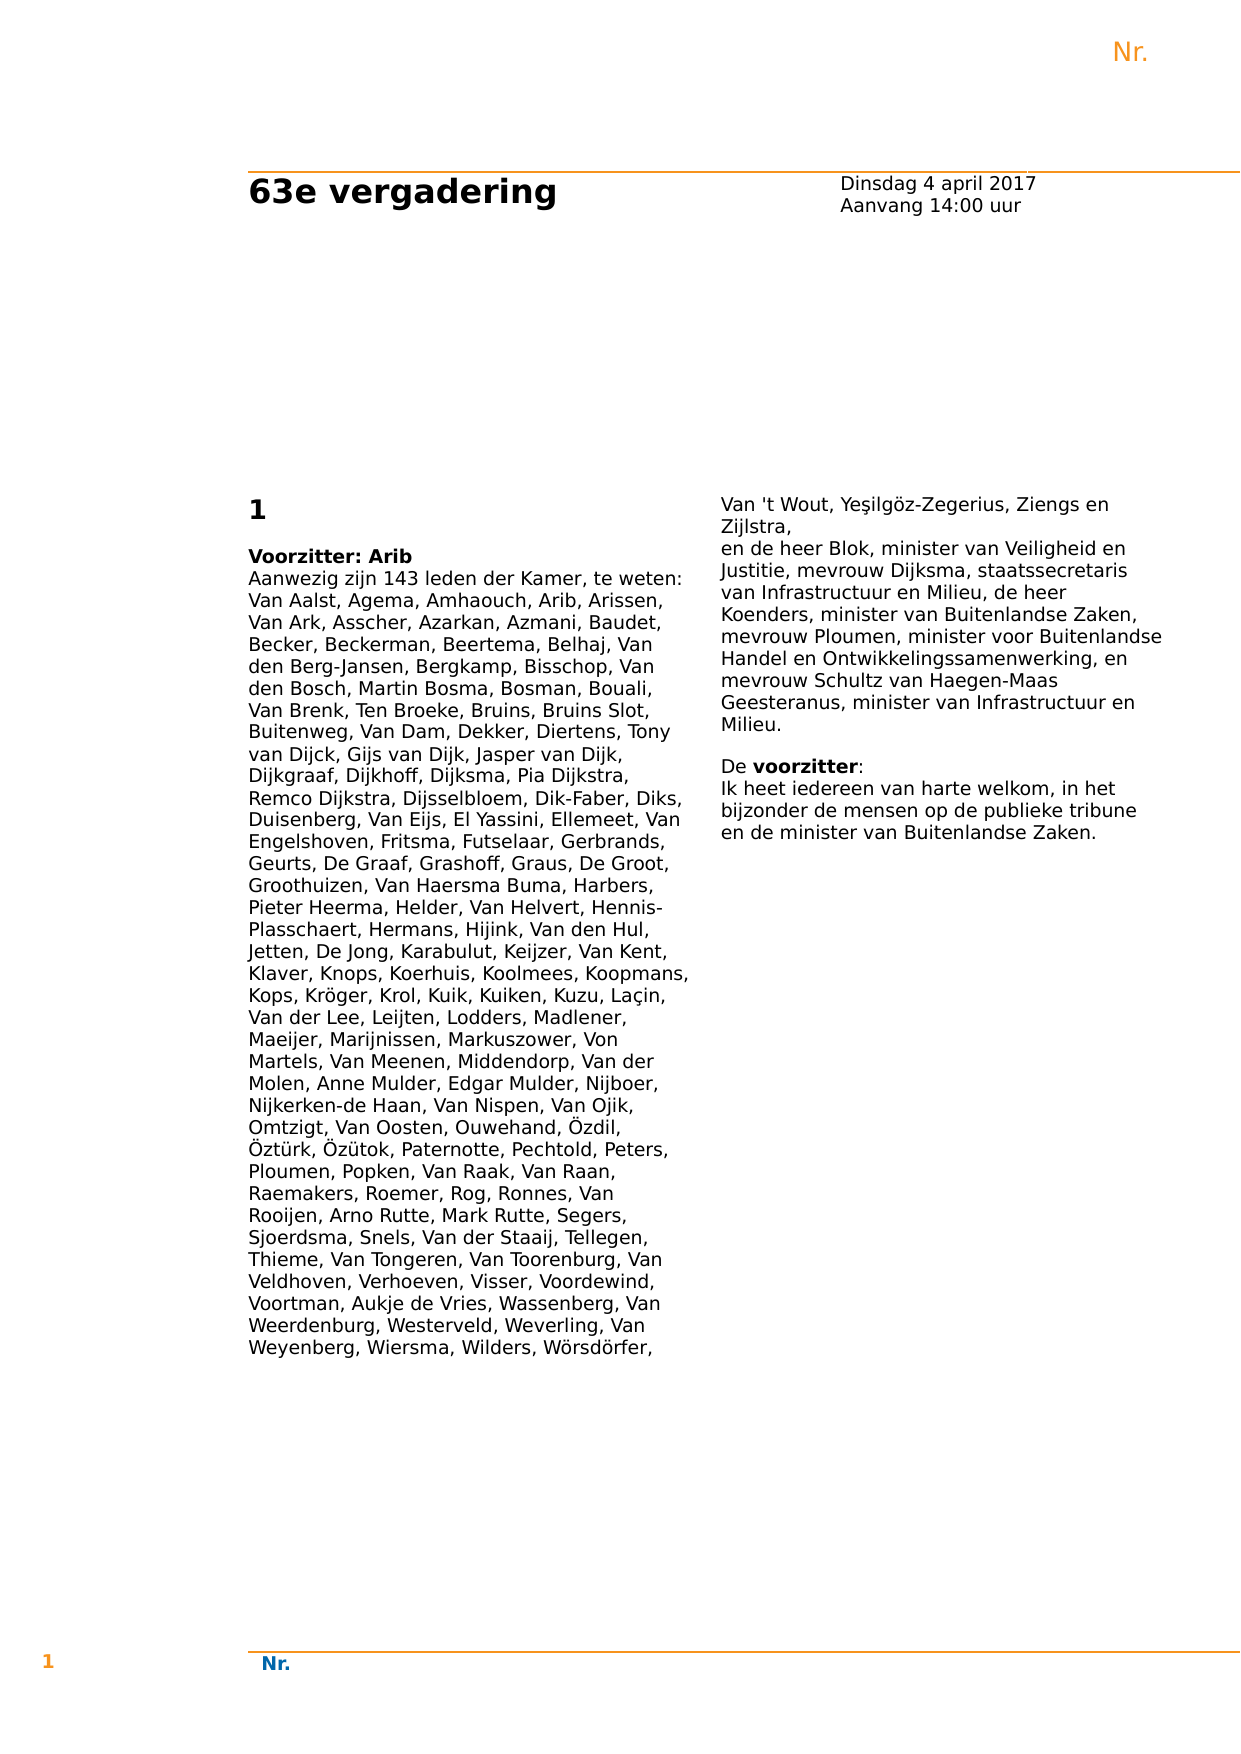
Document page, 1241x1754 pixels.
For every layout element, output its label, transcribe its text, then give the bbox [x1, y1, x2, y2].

text Voorzitter: Arib [248, 546, 691, 568]
text Aanwezig zijn 143 leden der Kamer, te weten: [248, 568, 691, 589]
text Van 't Wout, Yeşilgöz-Zegerius, Ziengs en Zijlstra, [721, 494, 1163, 538]
text Van Aalst, Agema, Amhaouch, Arib, Arissen, Van Ark, Asscher, Azarkan, Azmani, Baudet, Becker, Beckerman, Beertema, Belhaj, Van den Berg-Jansen, Bergkamp, Bisschop, Van den Bosch, Martin Bosma, Bosman, Bouali, Van Brenk, Ten Broeke, Bruins, Bruins Slot, Buitenweg, Van Dam, Dekker, Diertens, Tony van Dijck, Gijs van Dijk, Jasper van Dijk, Dijkgraaf, Dijkhoff, Dijksma, Pia Dijkstra, Remco Dijkstra, Dijsselbloem, Dik-Faber, Diks, Duisenberg, Van Eijs, El Yassini, Ellemeet, Van Engelshoven, Fritsma, Futselaar, Gerbrands, Geurts, De Graaf, Grashoff, Graus, De Groot, Groothuizen, Van Haersma Buma, Harbers, Pieter Heerma, Helder, Van Helvert, Hennis-Plasschaert, Hermans, Hijink, Van den Hul, Jetten, De Jong, Karabulut, Keijzer, Van Kent, Klaver, Knops, Koerhuis, Koolmees, Koopmans, Kops, Kröger, Krol, Kuik, Kuiken, Kuzu, Laçin, Van der Lee, Leijten, Lodders, Madlener, Maeijer, Marijnissen, Markuszower, Von Martels, Van Meenen, Middendorp, Van der Molen, Anne Mulder, Edgar Mulder, Nijboer, Nijkerken-de Haan, Van Nispen, Van Ojik, Omtzigt, Van Oosten, Ouwehand, Özdil, Öztürk, Özütok, Paternotte, Pechtold, Peters, Ploumen, Popken, Van Raak, Van Raan, Raemakers, Roemer, Rog, Ronnes, Van Rooijen, Arno Rutte, Mark Rutte, Segers, Sjoerdsma, Snels, Van der Staaij, Tellegen, Thieme, Van Tongeren, Van Toorenburg, Van Veldhoven, Verhoeven, Visser, Voordewind, Voortman, Aukje de Vries, Wassenberg, Van Weerdenburg, Westerveld, Weverling, Van Weyenberg, Wiersma, Wilders, Wörsdörfer, [248, 589, 691, 1359]
text Ik heet iedereen van harte welkom, in het bijzonder de mensen op de publieke tribune en de minister van Buitenlandse Zaken. [721, 778, 1163, 844]
title 1 [248, 494, 691, 526]
text en de heer Blok, minister van Veiligheid en Justitie, mevrouw Dijksma, staatssecretaris van Infrastructuur en Milieu, de heer Koenders, minister van Buitenlandse Zaken, mevrouw Ploumen, minister voor Buitenlandse Handel en Ontwikkelingssamenwerking, en mevrouw Schultz van Haegen-Maas Geesteranus, minister van Infrastructuur en Milieu. [721, 538, 1163, 736]
table_header 63e vergadering [248, 173, 840, 217]
table_cell Aanvang 14:00 uur [840, 195, 1163, 217]
table_header Dinsdag 4 april 2017 [840, 173, 1163, 195]
text De voorzitter: [721, 756, 1163, 778]
